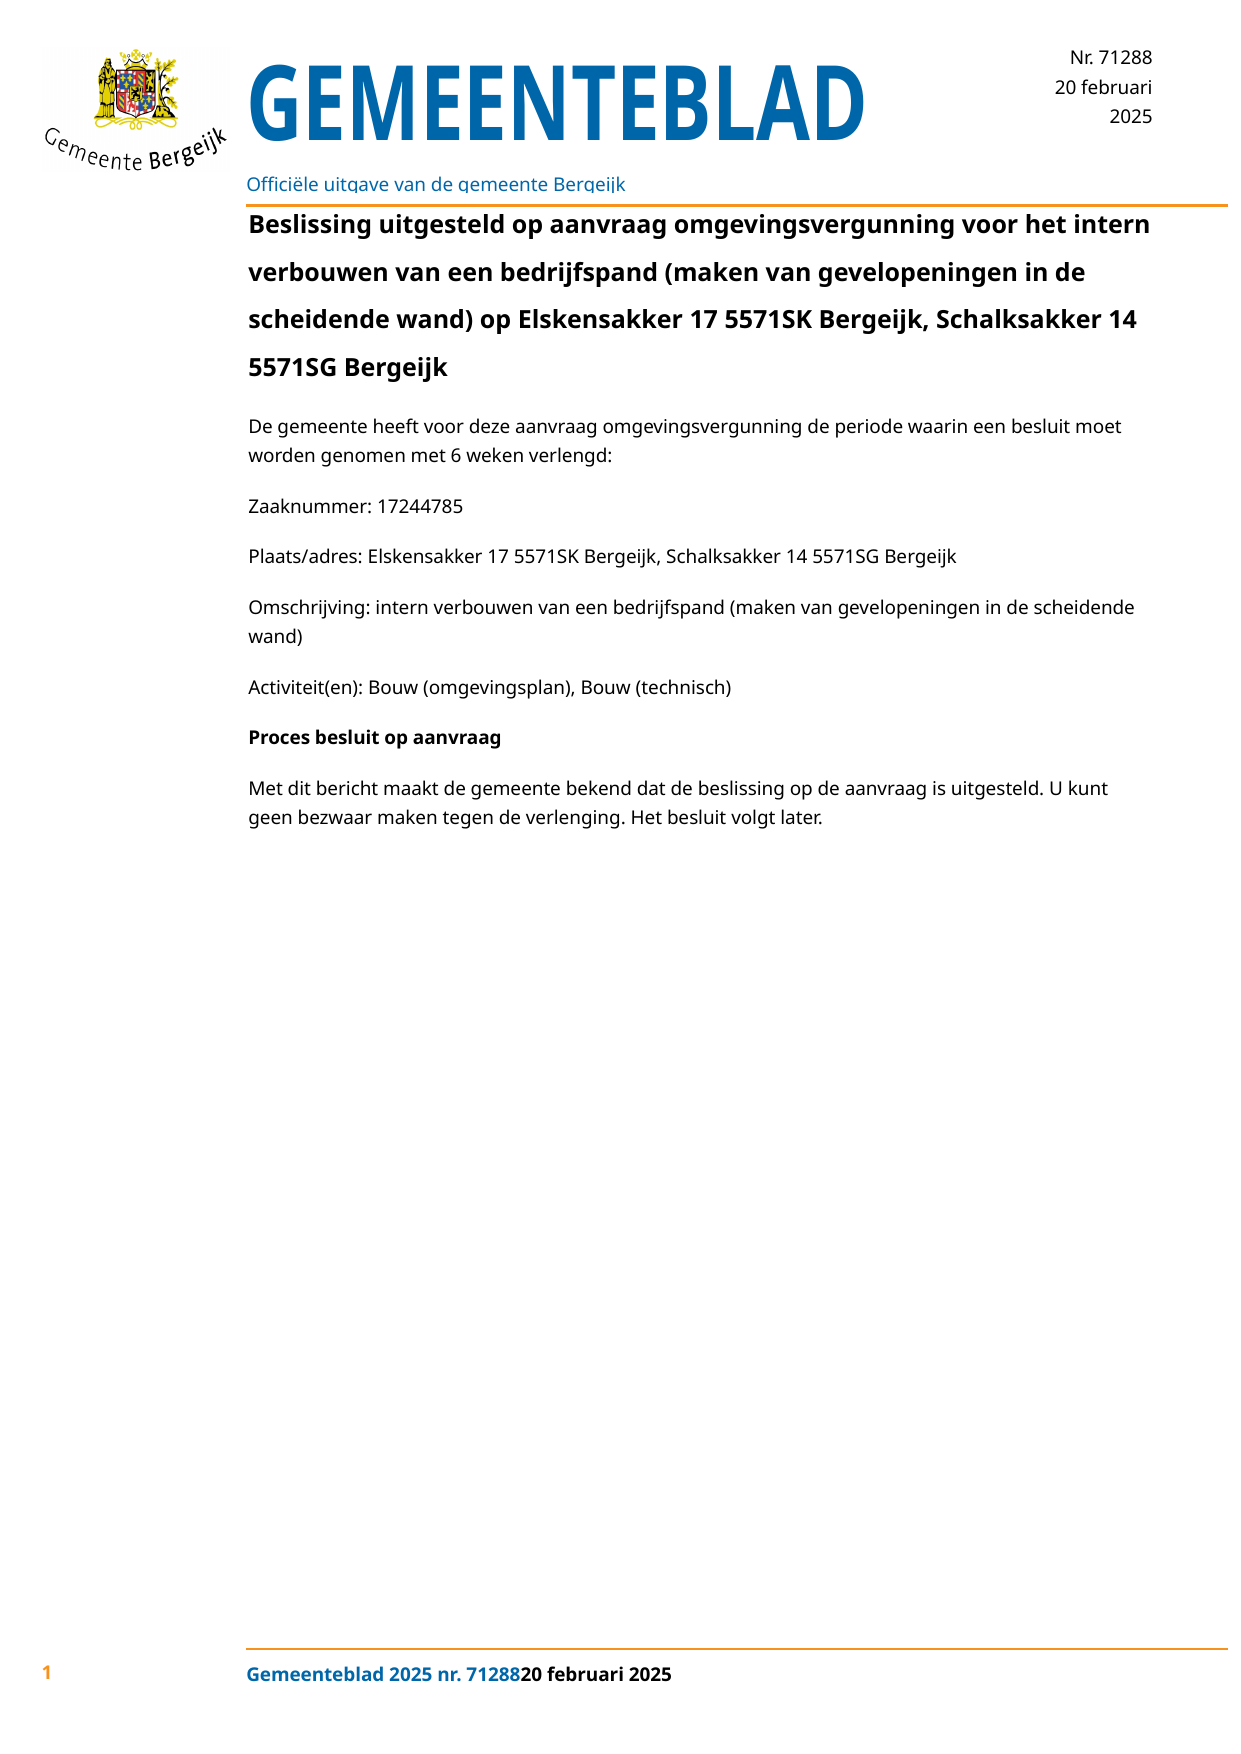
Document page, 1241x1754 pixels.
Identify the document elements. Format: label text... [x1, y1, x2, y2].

text Zaaknummer: 17244785 [248, 493, 1152, 519]
text Activiteit(en): Bouw (omgevingsplan), Bouw (technisch) [248, 674, 1152, 700]
text Omschrijving: intern verbouwen van een bedrijfspand (maken van gevelopeningen in de scheidende wand) [248, 594, 1152, 649]
text De gemeente heeft voor deze aanvraag omgevingsvergunning de periode waarin een besluit moet worden genomen met 6 weken verlengd: [248, 413, 1152, 468]
text Beslissing uitgesteld op aanvraag omgevingsvergunning voor het intern verbouwen van een bedrijfspand (maken van gevelopeningen in de scheidende wand) op Elskensakker 17 5571SK Bergeijk, Schalksakker 14 5571SG Bergeijk [248, 207, 1152, 384]
text Met dit bericht maakt de gemeente bekend dat de beslissing op de aanvraag is uitgesteld. U kunt geen bezwaar maken tegen de verlenging. Het besluit volgt later. [248, 775, 1152, 830]
text Proces besluit op aanvraag [248, 724, 1152, 750]
text Plaats/adres: Elskensakker 17 5571SK Bergeijk, Schalksakker 14 5571SG Bergeijk [248, 543, 1152, 569]
picture [41, 47, 231, 172]
